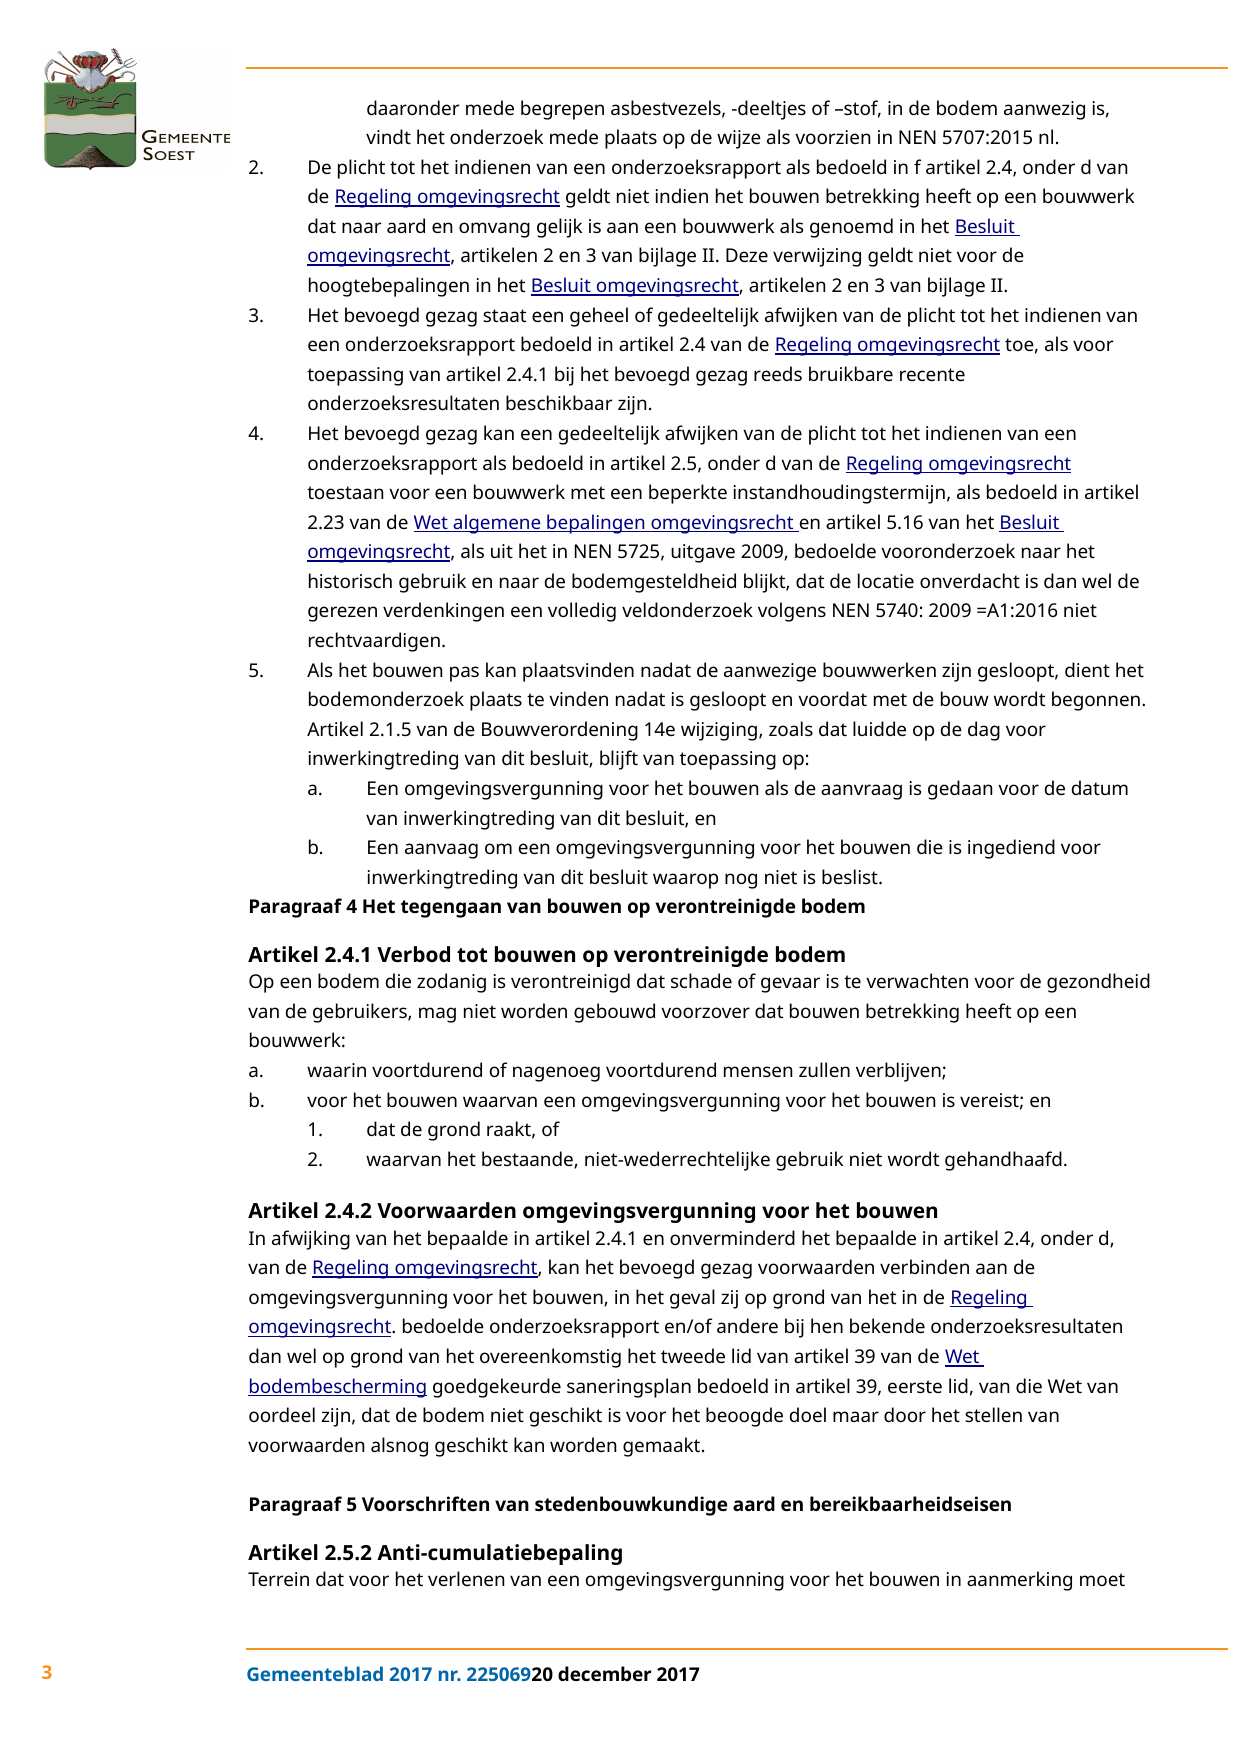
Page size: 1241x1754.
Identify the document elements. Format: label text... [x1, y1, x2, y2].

text Paragraaf 4 Het tegengaan van bouwen op verontreinigde bodem [248, 893, 1152, 919]
text Artikel 2.4.1 Verbod tot bouwen op verontreinigde bodem [248, 940, 1152, 968]
list De plicht tot het indienen van een onderzoeksrapport als bedoeld in f artikel 2.4, onder d van de Regeling omgevingsrecht geldt niet indien het bouwen betrekking heeft op een bouwwerk dat naar aard en omvang gelijk is aan een bouwwerk als genoemd in het Besluit omgevingsrecht, artikelen 2 en 3 van bijlage II. Deze verwijzing geldt niet voor de hoogtebepalingen in het Besluit omgevingsrecht, artikelen 2 en 3 van bijlage II. [248, 154, 1152, 298]
list waarvan het bestaande, niet-wederrechtelijke gebruik niet wordt gehandhaafd. [307, 1146, 1152, 1172]
list Een aanvaag om een omgevingsvergunning voor het bouwen die is ingediend voor inwerkingtreding van dit besluit waarop nog niet is beslist. [307, 834, 1152, 890]
list daaronder mede begrepen asbestvezels, -deeltjes of –stof, in de bodem aanwezig is, vindt het onderzoek mede plaats op de wijze als voorzien in NEN 5707:2015 nl. [307, 95, 1152, 150]
list waarin voortdurend of nagenoeg voortdurend mensen zullen verblijven; [248, 1057, 1152, 1083]
list Het bevoegd gezag staat een geheel of gedeeltelijk afwijken van de plicht tot het indienen van een onderzoeksrapport bedoeld in artikel 2.4 van de Regeling omgevingsrecht toe, als voor toepassing van artikel 2.4.1 bij het bevoegd gezag reeds bruikbare recente onderzoeksresultaten beschikbaar zijn. [248, 302, 1152, 416]
text Artikel 2.5.2 Anti-cumulatiebepaling [248, 1538, 1152, 1566]
list Als het bouwen pas kan plaatsvinden nadat de aanwezige bouwwerken zijn gesloopt, dient het bodemonderzoek plaats te vinden nadat is gesloopt en voordat met de bouw wordt begonnen. Artikel 2.1.5 van de Bouwverordening 14e wijziging, zoals dat luidde op de dag voor inwerkingtreding van dit besluit, blijft van toepassing op: [248, 657, 1152, 771]
text Op een bodem die zodanig is verontreinigd dat schade of gevaar is te verwachten voor de gezondheid van de gebruikers, mag niet worden gebouwd voorzover dat bouwen betrekking heeft op een bouwwerk: [248, 968, 1152, 1053]
list Een omgevingsvergunning voor het bouwen als de aanvraag is gedaan voor de datum van inwerkingtreding van dit besluit, en [307, 775, 1152, 831]
list Het bevoegd gezag kan een gedeeltelijk afwijken van de plicht tot het indienen van een onderzoeksrapport als bedoeld in artikel 2.5, onder d van de Regeling omgevingsrecht toestaan voor een bouwwerk met een beperkte instandhoudingstermijn, als bedoeld in artikel 2.23 van de Wet algemene bepalingen omgevingsrecht en artikel 5.16 van het Besluit omgevingsrecht, als uit het in NEN 5725, uitgave 2009, bedoelde vooronderzoek naar het historisch gebruik en naar de bodemgesteldheid blijkt, dat de locatie onverdacht is dan wel de gerezen verdenkingen een volledig veldonderzoek volgens NEN 5740: 2009 =A1:2016 niet rechtvaardigen. [248, 420, 1152, 653]
text Artikel 2.4.2 Voorwaarden omgevingsvergunning voor het bouwen [248, 1196, 1152, 1225]
text Paragraaf 5 Voorschriften van stedenbouwkundige aard en bereikbaarheidseisen [248, 1491, 1152, 1517]
text Terrein dat voor het verlenen van een omgevingsvergunning voor het bouwen in aanmerking moet [248, 1566, 1152, 1592]
text In afwijking van het bepaalde in artikel 2.4.1 en onverminderd het bepaalde in artikel 2.4, onder d, van de Regeling omgevingsrecht, kan het bevoegd gezag voorwaarden verbinden aan de omgevingsvergunning voor het bouwen, in het geval zij op grond van het in de Regeling omgevingsrecht. bedoelde onderzoeksrapport en/of andere bij hen bekende onderzoeksresultaten dan wel op grond van het overeenkomstig het tweede lid van artikel 39 van de Wet bodembescherming goedgekeurde saneringsplan bedoeld in artikel 39, eerste lid, van die Wet van oordeel zijn, dat de bodem niet geschikt is voor het beoogde doel maar door het stellen van voorwaarden alsnog geschikt kan worden gemaakt. [248, 1225, 1152, 1458]
list voor het bouwen waarvan een omgevingsvergunning voor het bouwen is vereist; en [248, 1087, 1152, 1113]
list dat de grond raakt, of [307, 1116, 1152, 1142]
picture [41, 47, 231, 172]
